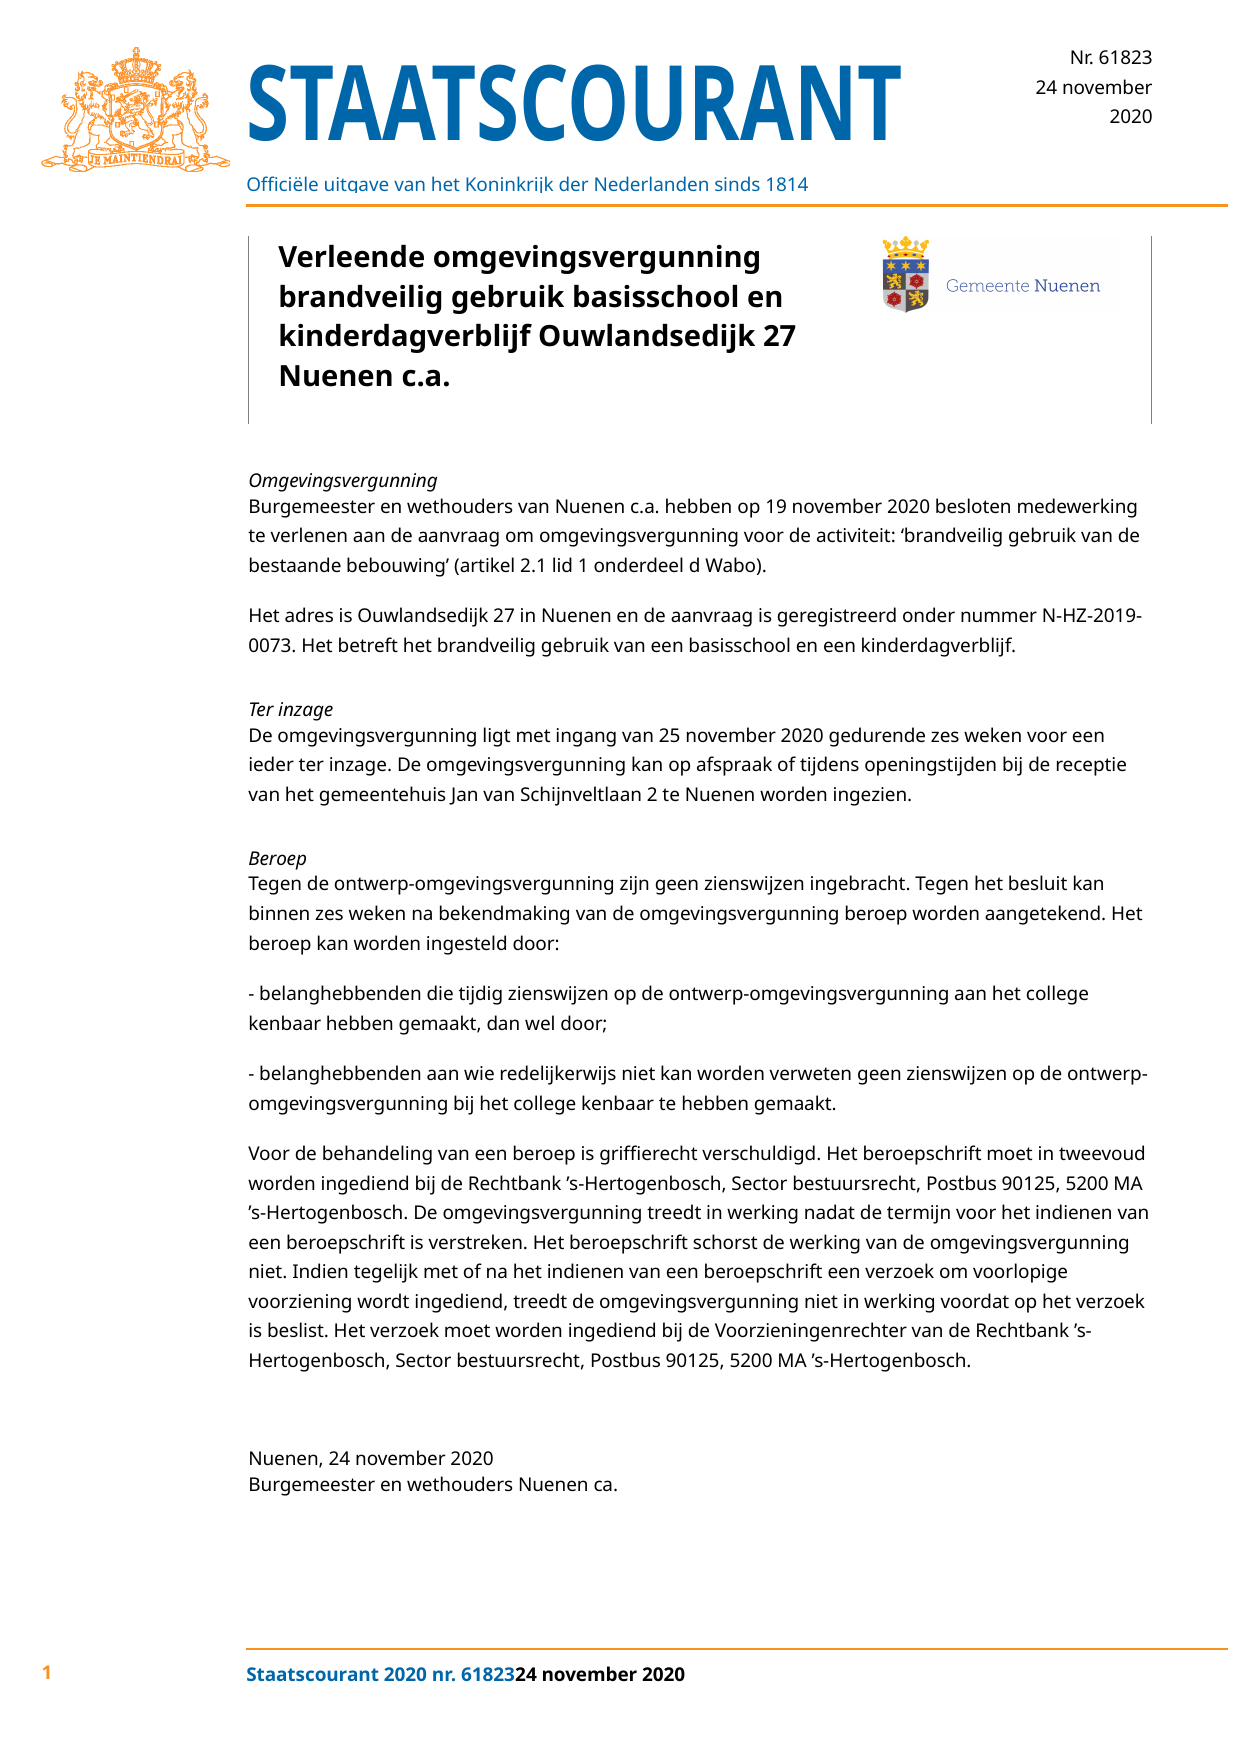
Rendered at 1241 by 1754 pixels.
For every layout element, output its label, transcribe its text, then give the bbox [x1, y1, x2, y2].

picture [41, 47, 231, 172]
picture [882, 236, 1119, 313]
text Ter inzage [248, 696, 1152, 722]
table_header [850, 236, 882, 312]
table_header Verleende omgevingsvergunning brandveilig gebruik basisschool en kinderdagverblijf Ouwlandsedijk 27 Nuenen c.a. [249, 236, 850, 424]
text Tegen de ontwerp-omgevingsvergunning zijn geen zienswijzen ingebracht. Tegen het besluit kan binnen zes weken na bekendmaking van de omgevingsvergunning beroep worden aangetekend. Het beroep kan worden ingesteld door: [248, 871, 1152, 956]
table_header [850, 313, 1151, 424]
text Beroep [248, 845, 1152, 871]
table_header [1119, 236, 1151, 312]
text - belanghebbenden aan wie redelijkerwijs niet kan worden verweten geen zienswijzen op de ontwerp-omgevingsvergunning bij het college kenbaar te hebben gemaakt. [248, 1060, 1152, 1116]
text Nuenen, 24 november 2020 [248, 1446, 1152, 1471]
text Voor de behandeling van een beroep is griffierecht verschuldigd. Het beroepschrift moet in tweevoud worden ingediend bij de Rechtbank ’s-Hertogenbosch, Sector bestuursrecht, Postbus 90125, 5200 MA ’s-Hertogenbosch. De omgevingsvergunning treedt in werking nadat de termijn voor het indienen van een beroepschrift is verstreken. Het beroepschrift schorst de werking van de omgevingsvergunning niet. Indien tegelijk met of na het indienen van een beroepschrift een verzoek om voorlopige voorziening wordt ingediend, treedt de omgevingsvergunning niet in werking voordat op het verzoek is beslist. Het verzoek moet worden ingediend bij de Voorzieningenrechter van de Rechtbank ’s-Hertogenbosch, Sector bestuursrecht, Postbus 90125, 5200 MA ’s-Hertogenbosch. [248, 1140, 1152, 1373]
text Burgemeester en wethouders Nuenen ca. [248, 1471, 1152, 1497]
text - belanghebbenden die tijdig zienswijzen op de ontwerp-omgevingsvergunning aan het college kenbaar hebben gemaakt, dan wel door; [248, 980, 1152, 1036]
text De omgevingsvergunning ligt met ingang van 25 november 2020 gedurende zes weken voor een ieder ter inzage. De omgevingsvergunning kan op afspraak of tijdens openingstijden bij de receptie van het gemeentehuis Jan van Schijnveltlaan 2 te Nuenen worden ingezien. [248, 722, 1152, 807]
text Het adres is Ouwlandsedijk 27 in Nuenen en de aanvraag is geregistreerd onder nummer N-HZ-2019-0073. Het betreft het brandveilig gebruik van een basisschool en een kinderdagverblijf. [248, 602, 1152, 658]
text Burgemeester en wethouders van Nuenen c.a. hebben op 19 november 2020 besloten medewerking te verlenen aan de aanvraag om omgevingsvergunning voor de activiteit: ‘brandveilig gebruik van de bestaande bebouwing’ (artikel 2.1 lid 1 onderdeel d Wabo). [248, 493, 1152, 578]
text Omgevingsvergunning [248, 467, 1152, 493]
